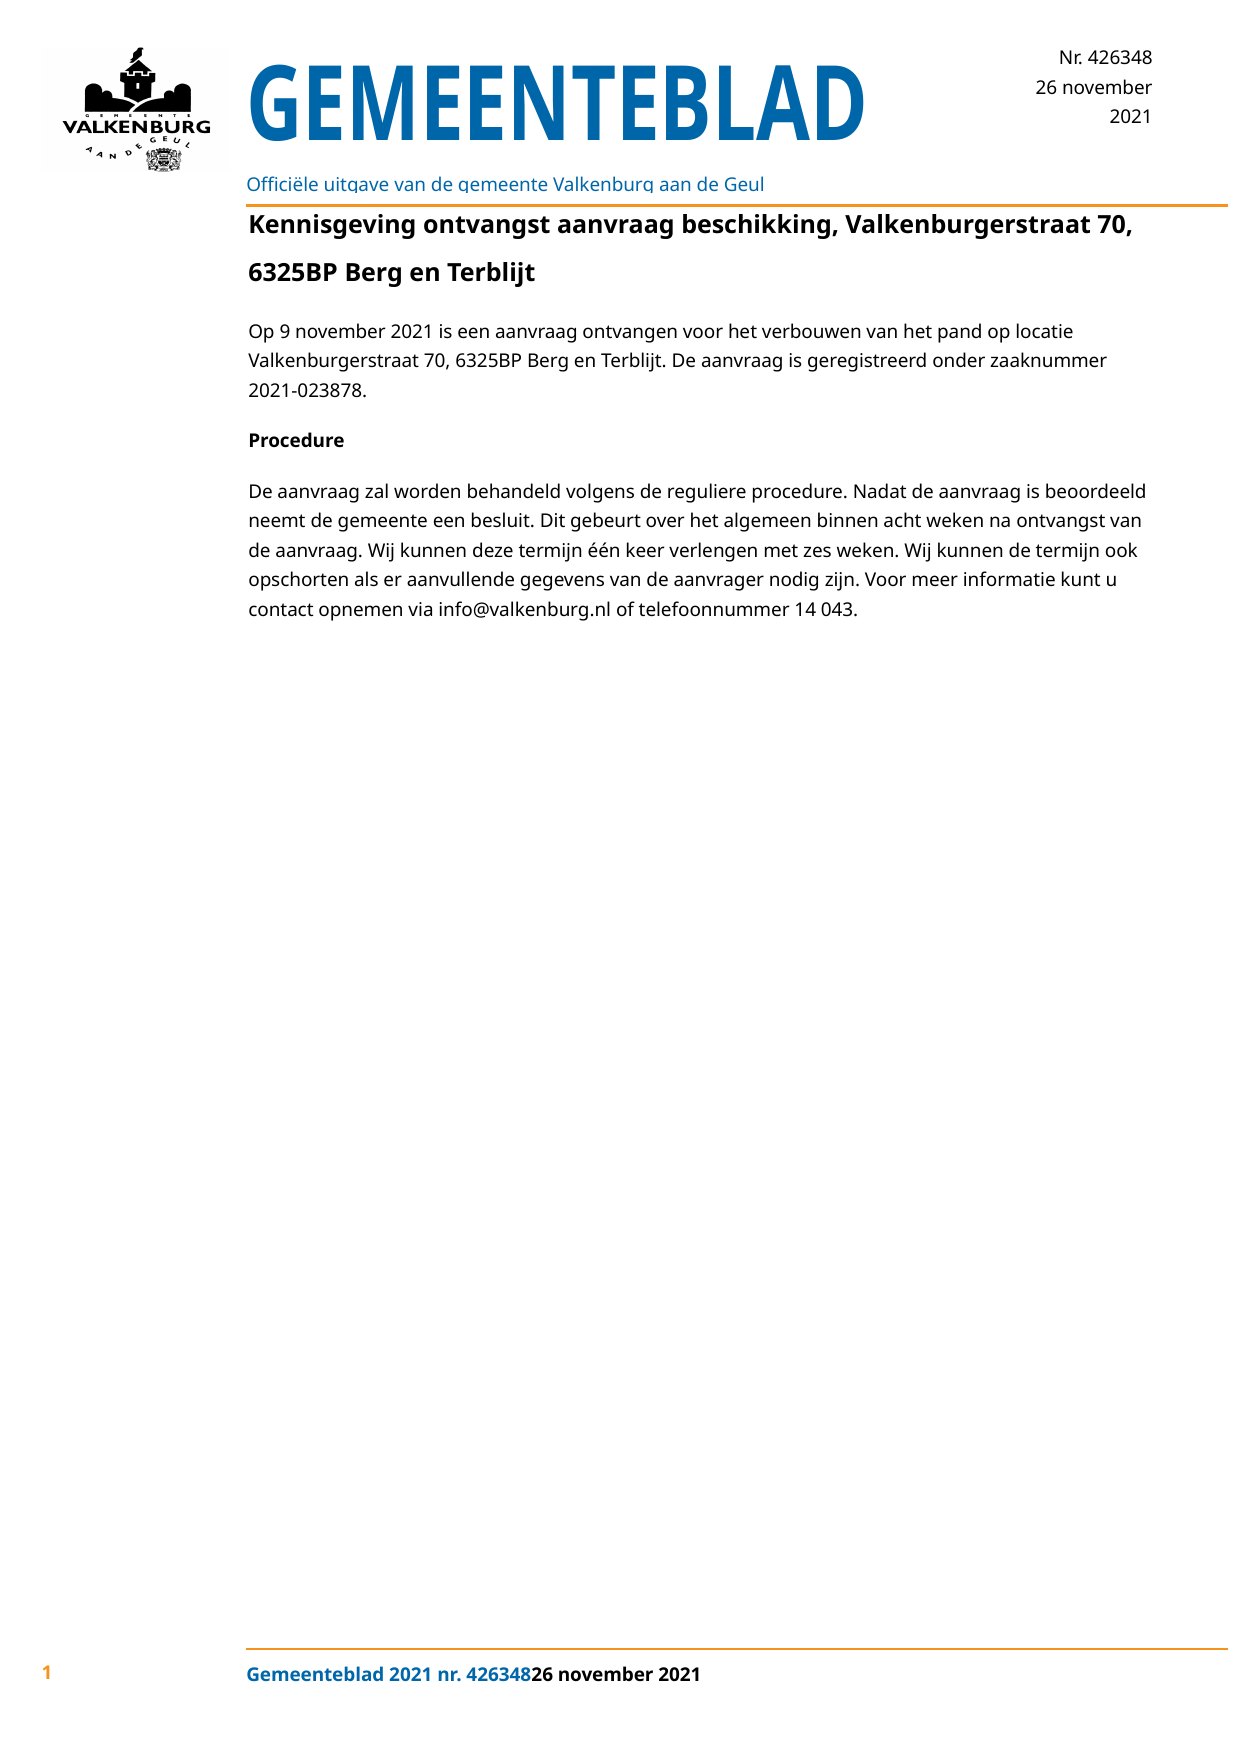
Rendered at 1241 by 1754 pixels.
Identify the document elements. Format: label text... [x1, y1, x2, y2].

text Op 9 november 2021 is een aanvraag ontvangen voor het verbouwen van het pand op locatie Valkenburgerstraat 70, 6325BP Berg en Terblijt. De aanvraag is geregistreerd onder zaaknummer 2021-023878. [248, 318, 1152, 403]
text Procedure [248, 427, 1152, 453]
text Kennisgeving ontvangst aanvraag beschikking, Valkenburgerstraat 70, 6325BP Berg en Terblijt [248, 207, 1152, 288]
picture [41, 47, 231, 172]
text De aanvraag zal worden behandeld volgens de reguliere procedure. Nadat de aanvraag is beoordeeld neemt de gemeente een besluit. Dit gebeurt over het algemeen binnen acht weken na ontvangst van de aanvraag. Wij kunnen deze termijn één keer verlengen met zes weken. Wij kunnen de termijn ook opschorten als er aanvullende gegevens van de aanvrager nodig zijn. Voor meer informatie kunt u contact opnemen via info@valkenburg.nl of telefoonnummer 14 043. [248, 478, 1152, 622]
